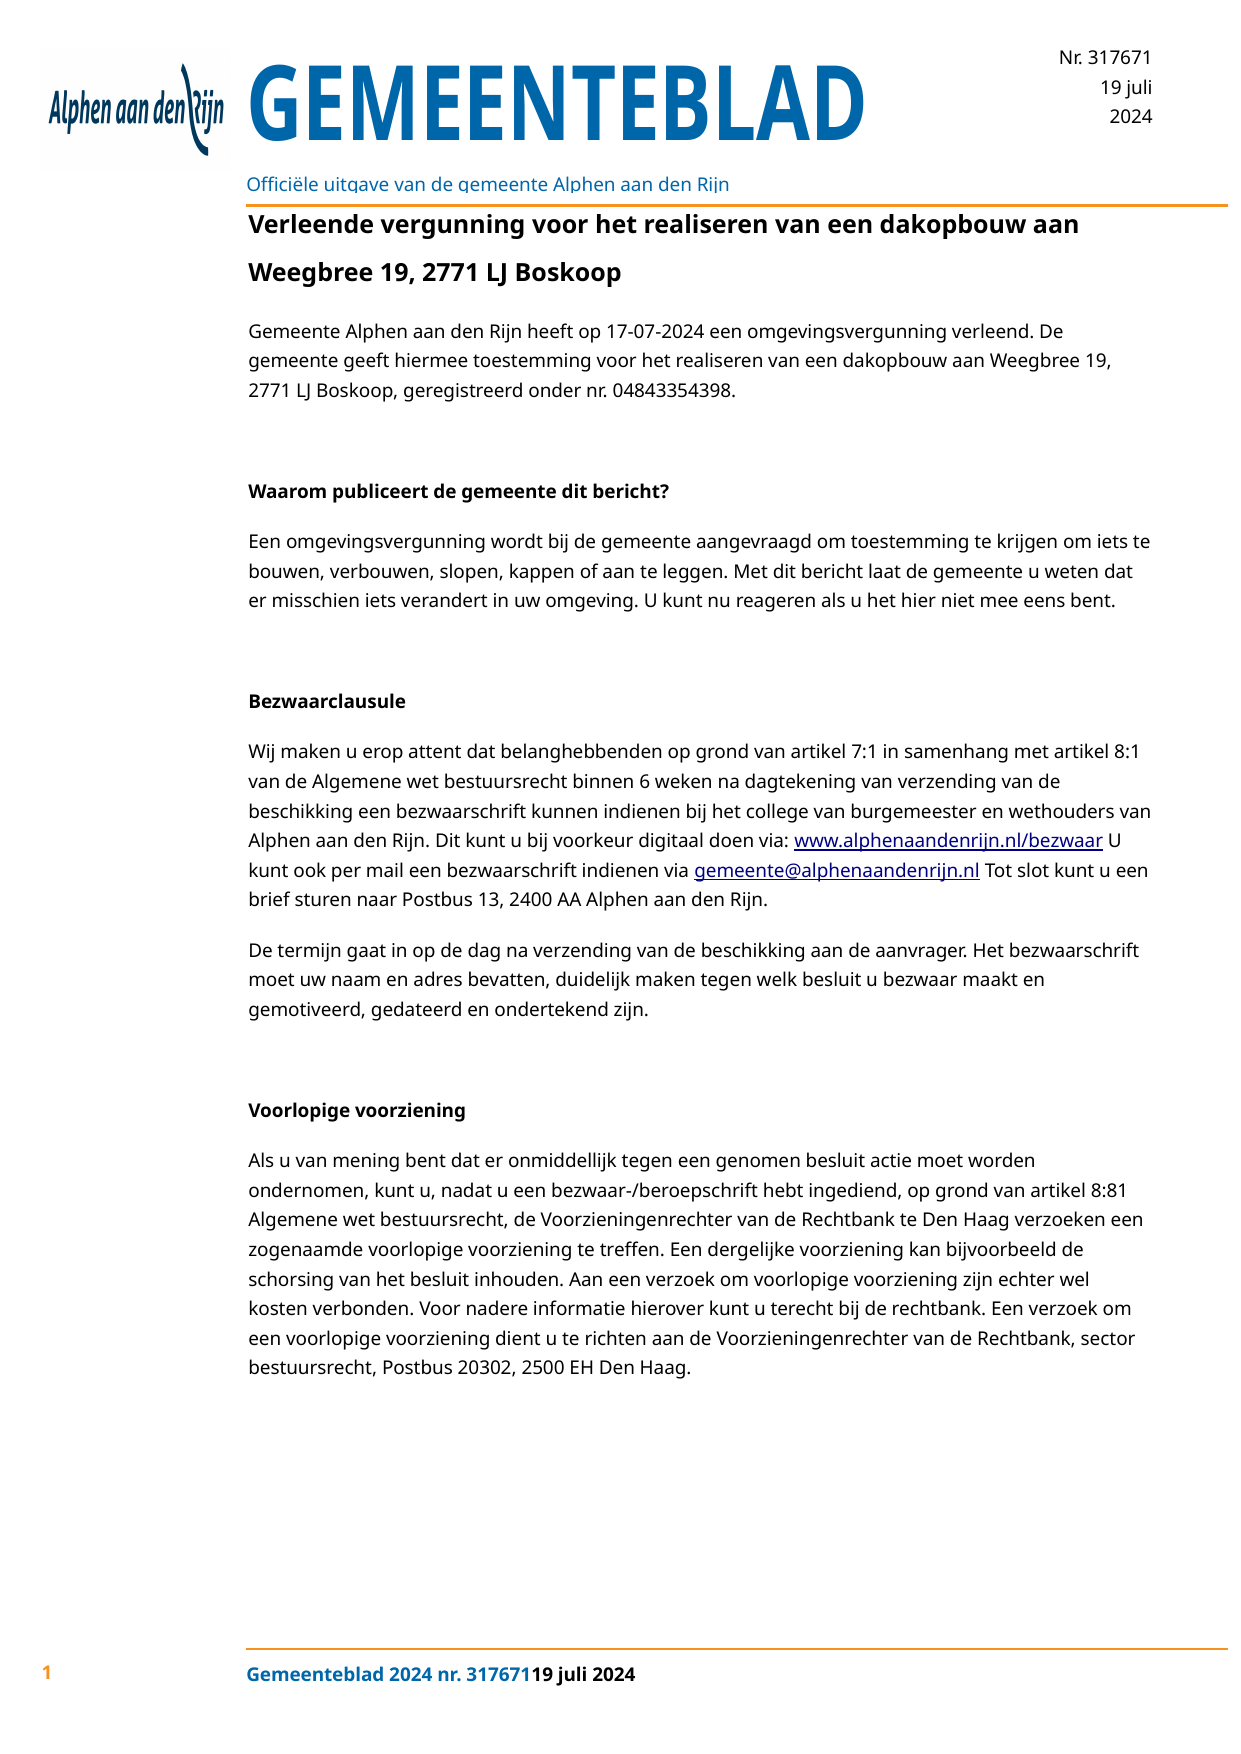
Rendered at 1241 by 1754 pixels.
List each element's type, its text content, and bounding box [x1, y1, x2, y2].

picture [41, 47, 231, 172]
text Bezwaarclausule [248, 688, 1152, 714]
text Wij maken u erop attent dat belanghebbenden op grond van artikel 7:1 in samenhang met artikel 8:1 van de Algemene wet bestuursrecht binnen 6 weken na dagtekening van verzending van de beschikking een bezwaarschrift kunnen indienen bij het college van burgemeester en wethouders van Alphen aan den Rijn. Dit kunt u bij voorkeur digitaal doen via: www.alphenaandenrijn.nl/bezwaar U kunt ook per mail een bezwaarschrift indienen via gemeente@alphenaandenrijn.nl Tot slot kunt u een brief sturen naar Postbus 13, 2400 AA Alphen aan den Rijn. [248, 739, 1152, 912]
text Als u van mening bent dat er onmiddellijk tegen een genomen besluit actie moet worden ondernomen, kunt u, nadat u een bezwaar-/beroepschrift hebt ingediend, op grond van artikel 8:81 Algemene wet bestuursrecht, de Voorzieningenrechter van de Rechtbank te Den Haag verzoeken een zogenaamde voorlopige voorziening te treffen. Een dergelijke voorziening kan bijvoorbeeld de schorsing van het besluit inhouden. Aan een verzoek om voorlopige voorziening zijn echter wel kosten verbonden. Voor nadere informatie hierover kunt u terecht bij de rechtbank. Een verzoek om een voorlopige voorziening dient u te richten aan de Voorzieningenrechter van de Rechtbank, sector bestuursrecht, Postbus 20302, 2500 EH Den Haag. [248, 1147, 1152, 1380]
text Een omgevingsvergunning wordt bij de gemeente aangevraagd om toestemming te krijgen om iets te bouwen, verbouwen, slopen, kappen of aan te leggen. Met dit bericht laat de gemeente u weten dat er misschien iets verandert in uw omgeving. U kunt nu reageren als u het hier niet mee eens bent. [248, 528, 1152, 613]
text Gemeente Alphen aan den Rijn heeft op 17-07-2024 een omgevingsvergunning verleend. De gemeente geeft hiermee toestemming voor het realiseren van een dakopbouw aan Weegbree 19, 2771 LJ Boskoop, geregistreerd onder nr. 04843354398. [248, 318, 1152, 403]
text Voorlopige voorziening [248, 1097, 1152, 1123]
text Verleende vergunning voor het realiseren van een dakopbouw aan Weegbree 19, 2771 LJ Boskoop [248, 207, 1152, 288]
text Waarom publiceert de gemeente dit bericht? [248, 478, 1152, 504]
text De termijn gaat in op de dag na verzending van de beschikking aan de aanvrager. Het bezwaarschrift moet uw naam en adres bevatten, duidelijk maken tegen welk besluit u bezwaar maakt en gemotiveerd, gedateerd en ondertekend zijn. [248, 937, 1152, 1022]
